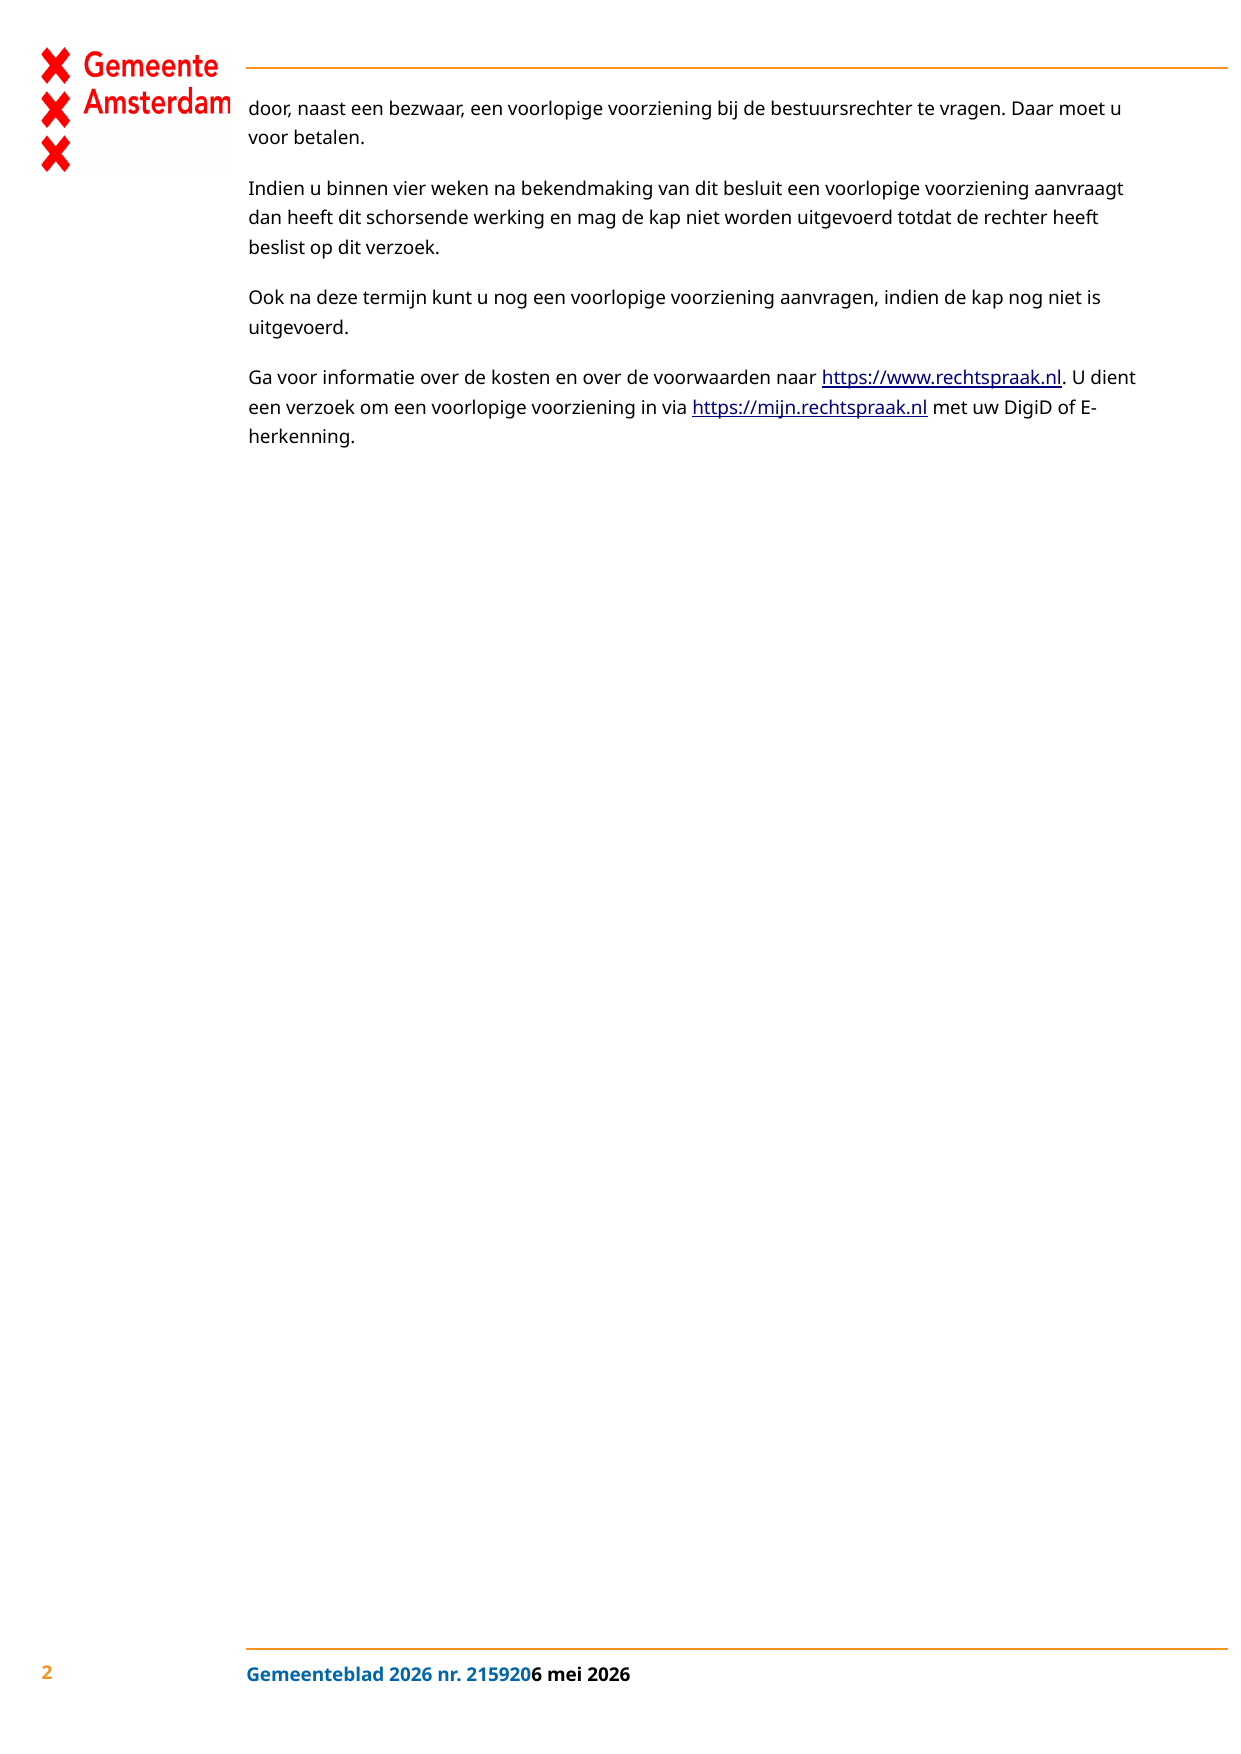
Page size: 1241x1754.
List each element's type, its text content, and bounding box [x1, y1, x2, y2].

text Ga voor informatie over de kosten en over de voorwaarden naar https://www.rechtspraak.nl. U dient een verzoek om een voorlopige voorziening in via https://mijn.rechtspraak.nl met uw DigiD of E-herkenning. [248, 364, 1152, 449]
picture [41, 47, 231, 172]
text Indien u binnen vier weken na bekendmaking van dit besluit een voorlopige voorziening aanvraagt dan heeft dit schorsende werking en mag de kap niet worden uitgevoerd totdat de rechter heeft beslist op dit verzoek. [248, 175, 1152, 260]
text Ook na deze termijn kunt u nog een voorlopige voorziening aanvragen, indien de kap nog niet is uitgevoerd. [248, 284, 1152, 340]
text door, naast een bezwaar, een voorlopige voorziening bij de bestuursrechter te vragen. Daar moet u voor betalen. [248, 95, 1152, 150]
